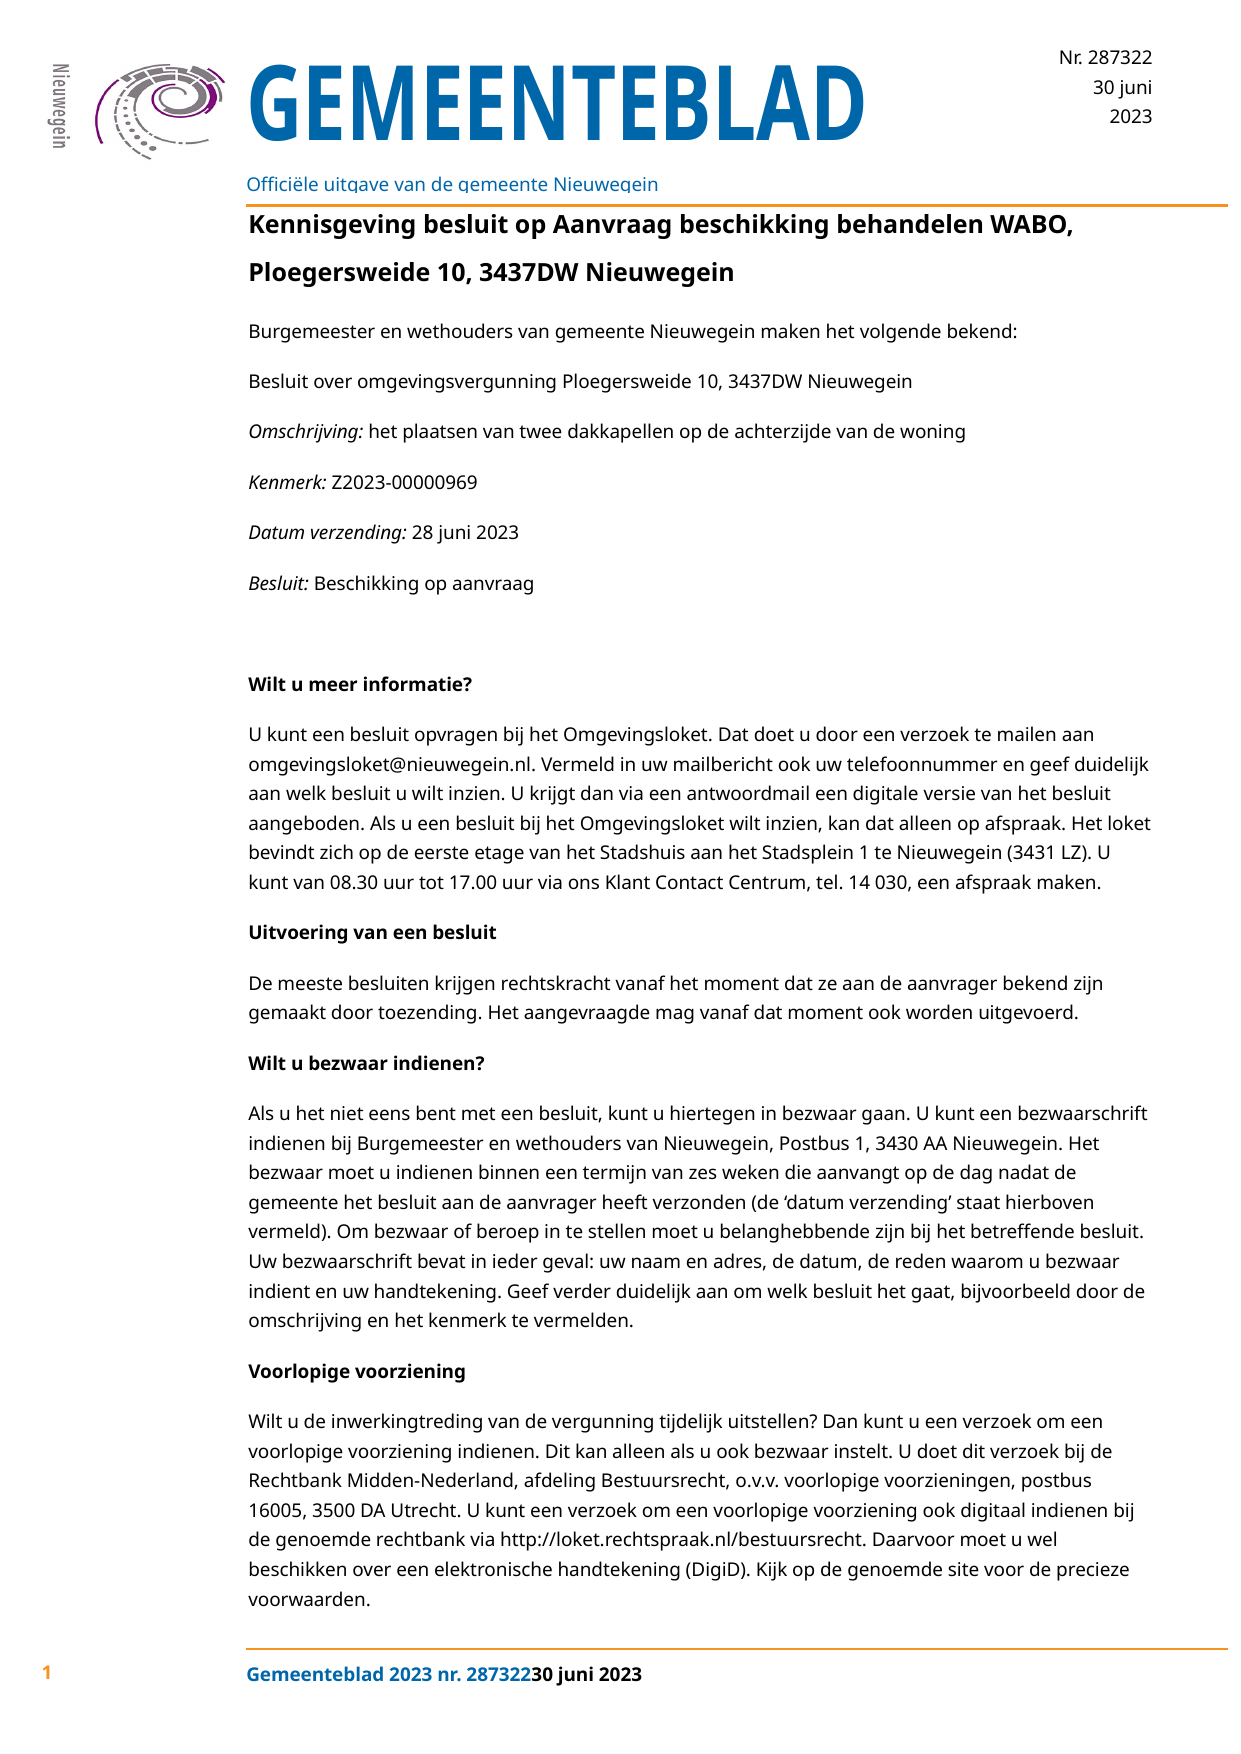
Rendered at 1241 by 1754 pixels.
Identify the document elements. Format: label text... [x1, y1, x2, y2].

picture [41, 47, 231, 172]
text Wilt u de inwerkingtreding van de vergunning tijdelijk uitstellen? Dan kunt u een verzoek om een voorlopige voorziening indienen. Dit kan alleen als u ook bezwaar instelt. U doet dit verzoek bij de Rechtbank Midden-Nederland, afdeling Bestuursrecht, o.v.v. voorlopige voorzieningen, postbus 16005, 3500 DA Utrecht. U kunt een verzoek om een voorlopige voorziening ook digitaal indienen bij de genoemde rechtbank via http://loket.rechtspraak.nl/bestuursrecht. Daarvoor moet u wel beschikken over een elektronische handtekening (DigiD). Kijk op de genoemde site voor de precieze voorwaarden. [248, 1408, 1152, 1612]
text Kenmerk: Z2023-00000969 [248, 469, 1152, 495]
text Uitvoering van een besluit [248, 919, 1152, 945]
text Datum verzending: 28 juni 2023 [248, 519, 1152, 545]
text Als u het niet eens bent met een besluit, kunt u hiertegen in bezwaar gaan. U kunt een bezwaarschrift indienen bij Burgemeester en wethouders van Nieuwegein, Postbus 1, 3430 AA Nieuwegein. Het bezwaar moet u indienen binnen een termijn van zes weken die aanvangt op de dag nadat de gemeente het besluit aan de aanvrager heeft verzonden (de ‘datum verzending’ staat hierboven vermeld). Om bezwaar of beroep in te stellen moet u belanghebbende zijn bij het betreffende besluit. Uw bezwaarschrift bevat in ieder geval: uw naam en adres, de datum, de reden waarom u bezwaar indient en uw handtekening. Geef verder duidelijk aan om welk besluit het gaat, bijvoorbeeld door de omschrijving en het kenmerk te vermelden. [248, 1100, 1152, 1333]
text U kunt een besluit opvragen bij het Omgevingsloket. Dat doet u door een verzoek te mailen aan omgevingsloket@nieuwegein.nl. Vermeld in uw mailbericht ook uw telefoonnummer en geef duidelijk aan welk besluit u wilt inzien. U krijgt dan via een antwoordmail een digitale versie van het besluit aangeboden. Als u een besluit bij het Omgevingsloket wilt inzien, kan dat alleen op afspraak. Het loket bevindt zich op de eerste etage van het Stadshuis aan het Stadsplein 1 te Nieuwegein (3431 LZ). U kunt van 08.30 uur tot 17.00 uur via ons Klant Contact Centrum, tel. 14 030, een afspraak maken. [248, 721, 1152, 895]
text De meeste besluiten krijgen rechtskracht vanaf het moment dat ze aan de aanvrager bekend zijn gemaakt door toezending. Het aangevraagde mag vanaf dat moment ook worden uitgevoerd. [248, 970, 1152, 1025]
text Omschrijving: het plaatsen van twee dakkapellen op de achterzijde van de woning [248, 419, 1152, 444]
text Besluit: Beschikking op aanvraag [248, 570, 1152, 596]
text Kennisgeving besluit op Aanvraag beschikking behandelen WABO, Ploegersweide 10, 3437DW Nieuwegein [248, 207, 1152, 288]
text Voorlopige voorziening [248, 1358, 1152, 1384]
text Wilt u bezwaar indienen? [248, 1050, 1152, 1076]
text Burgemeester en wethouders van gemeente Nieuwegein maken het volgende bekend: [248, 318, 1152, 344]
text Wilt u meer informatie? [248, 671, 1152, 697]
text Besluit over omgevingsvergunning Ploegersweide 10, 3437DW Nieuwegein [248, 368, 1152, 394]
